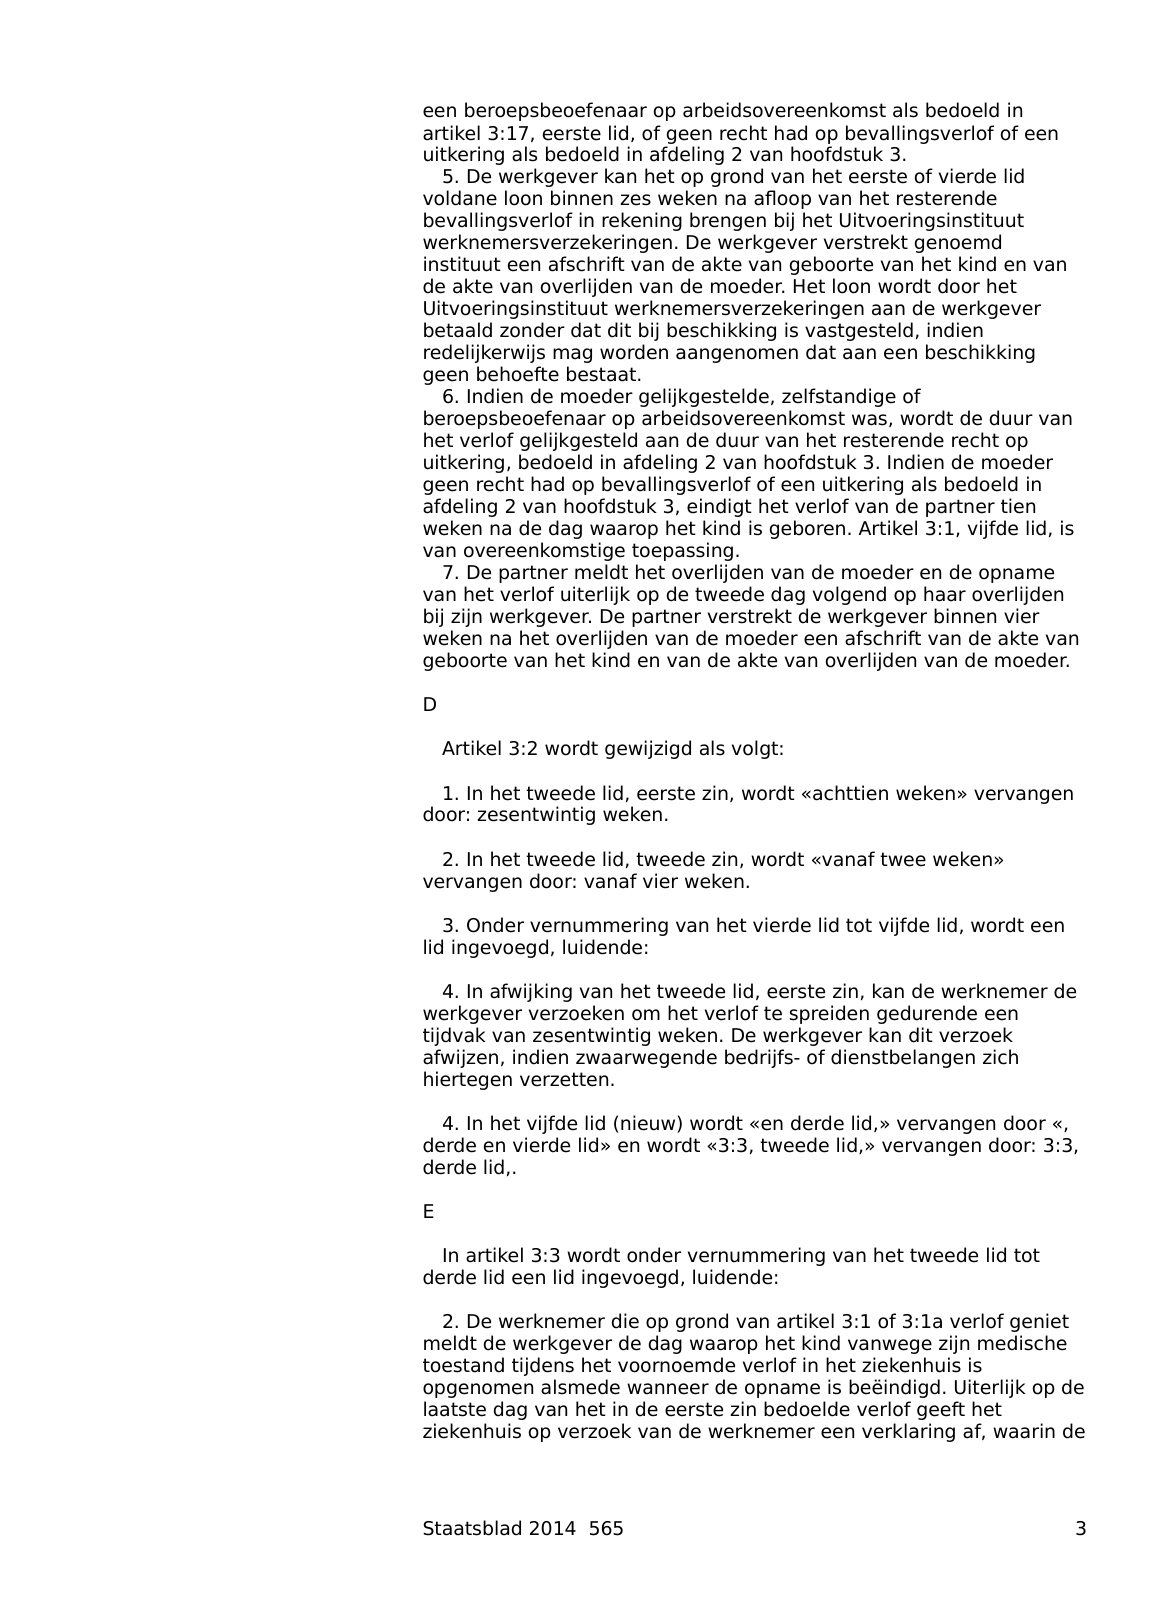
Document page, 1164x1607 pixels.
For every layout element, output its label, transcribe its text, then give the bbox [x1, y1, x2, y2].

text 2. In het tweede lid, tweede zin, wordt «vanaf twee weken» vervangen door: vanaf vier weken. [422, 848, 1087, 892]
text E [422, 1201, 1087, 1223]
text D [422, 694, 1087, 716]
text 1. In het tweede lid, eerste zin, wordt «achttien weken» vervangen door: zesentwintig weken. [422, 782, 1087, 826]
text 6. Indien de moeder gelijkgestelde, zelfstandige of beroepsbeoefenaar op arbeidsovereenkomst was, wordt de duur van het verlof gelijkgesteld aan de duur van het resterende recht op uitkering, bedoeld in afdeling 2 van hoofdstuk 3. Indien de moeder geen recht had op bevallingsverlof of een uitkering als bedoeld in afdeling 2 van hoofdstuk 3, eindigt het verlof van de partner tien weken na de dag waarop het kind is geboren. Artikel 3:1, vijfde lid, is van overeenkomstige toepassing. [422, 386, 1087, 562]
text 4. In het vijfde lid (nieuw) wordt «en derde lid,» vervangen door «, derde en vierde lid» en wordt «3:3, tweede lid,» vervangen door: 3:3, derde lid,. [422, 1113, 1087, 1179]
text 3. Onder vernummering van het vierde lid tot vijfde lid, wordt een lid ingevoegd, luidende: [422, 915, 1087, 959]
text Artikel 3:2 wordt gewijzigd als volgt: [422, 738, 1087, 760]
text 7. De partner meldt het overlijden van de moeder en de opname van het verlof uiterlijk op de tweede dag volgend op haar overlijden bij zijn werkgever. De partner verstrekt de werkgever binnen vier weken na het overlijden van de moeder een afschrift van de akte van geboorte van het kind en van de akte van overlijden van de moeder. [422, 562, 1087, 672]
text 4. In afwijking van het tweede lid, eerste zin, kan de werknemer de werkgever verzoeken om het verlof te spreiden gedurende een tijdvak van zesentwintig weken. De werkgever kan dit verzoek afwijzen, indien zwaarwegende bedrijfs- of dienstbelangen zich hiertegen verzetten. [422, 981, 1087, 1091]
text 2. De werknemer die op grond van artikel 3:1 of 3:1a verlof geniet meldt de werkgever de dag waarop het kind vanwege zijn medische toestand tijdens het voornoemde verlof in het ziekenhuis is opgenomen alsmede wanneer de opname is beëindigd. Uiterlijk op de laatste dag van het in de eerste zin bedoelde verlof geeft het ziekenhuis op verzoek van de werknemer een verklaring af, waarin de [422, 1311, 1087, 1443]
text In artikel 3:3 wordt onder vernummering van het tweede lid tot derde lid een lid ingevoegd, luidende: [422, 1245, 1087, 1289]
text 5. De werkgever kan het op grond van het eerste of vierde lid voldane loon binnen zes weken na afloop van het resterende bevallingsverlof in rekening brengen bij het Uitvoeringsinstituut werknemersverzekeringen. De werkgever verstrekt genoemd instituut een afschrift van de akte van geboorte van het kind en van de akte van overlijden van de moeder. Het loon wordt door het Uitvoeringsinstituut werknemersverzekeringen aan de werkgever betaald zonder dat dit bij beschikking is vastgesteld, indien redelijkerwijs mag worden aangenomen dat aan een beschikking geen behoefte bestaat. [422, 166, 1087, 386]
text een beroepsbeoefenaar op arbeidsovereenkomst als bedoeld in artikel 3:17, eerste lid, of geen recht had op bevallingsverlof of een uitkering als bedoeld in afdeling 2 van hoofdstuk 3. [422, 100, 1087, 166]
